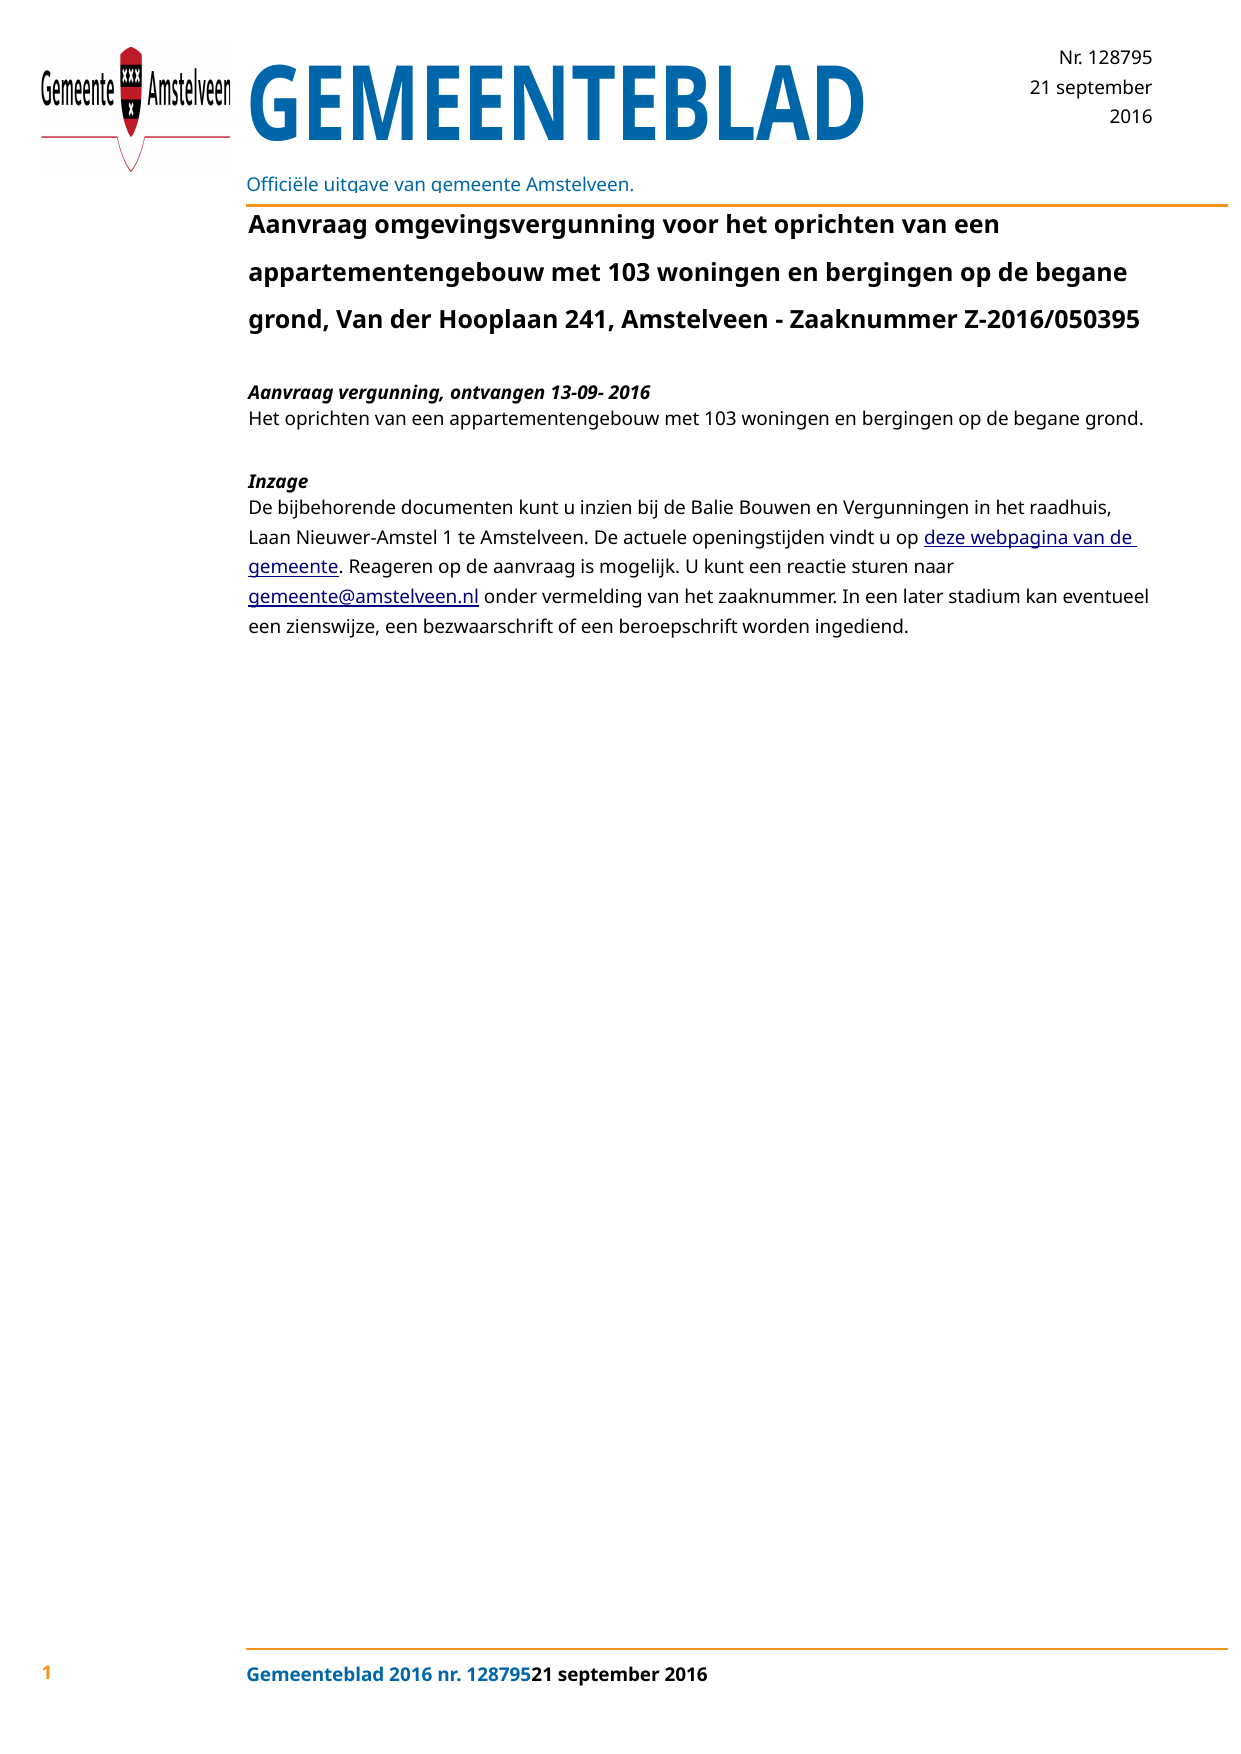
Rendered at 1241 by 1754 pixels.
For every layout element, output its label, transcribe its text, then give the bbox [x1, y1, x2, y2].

text Het oprichten van een appartementengebouw met 103 woningen en bergingen op de begane grond. [248, 405, 1152, 431]
text Aanvraag omgevingsvergunning voor het oprichten van een appartementengebouw met 103 woningen en bergingen op de begane grond, Van der Hooplaan 241, Amstelveen - Zaaknummer Z-2016/050395 [248, 207, 1152, 336]
text Aanvraag vergunning, ontvangen 13-09- 2016 [248, 379, 1152, 405]
text De bijbehorende documenten kunt u inzien bij de Balie Bouwen en Vergunningen in het raadhuis, Laan Nieuwer-Amstel 1 te Amstelveen. De actuele openingstijden vindt u op deze webpagina van de gemeente. Reageren op de aanvraag is mogelijk. U kunt een reactie sturen naar gemeente@amstelveen.nl onder vermelding van het zaaknummer. In een later stadium kan eventueel een zienswijze, een bezwaarschrift of een beroepschrift worden ingediend. [248, 494, 1152, 638]
text Inzage [248, 469, 1152, 494]
picture [41, 47, 231, 172]
